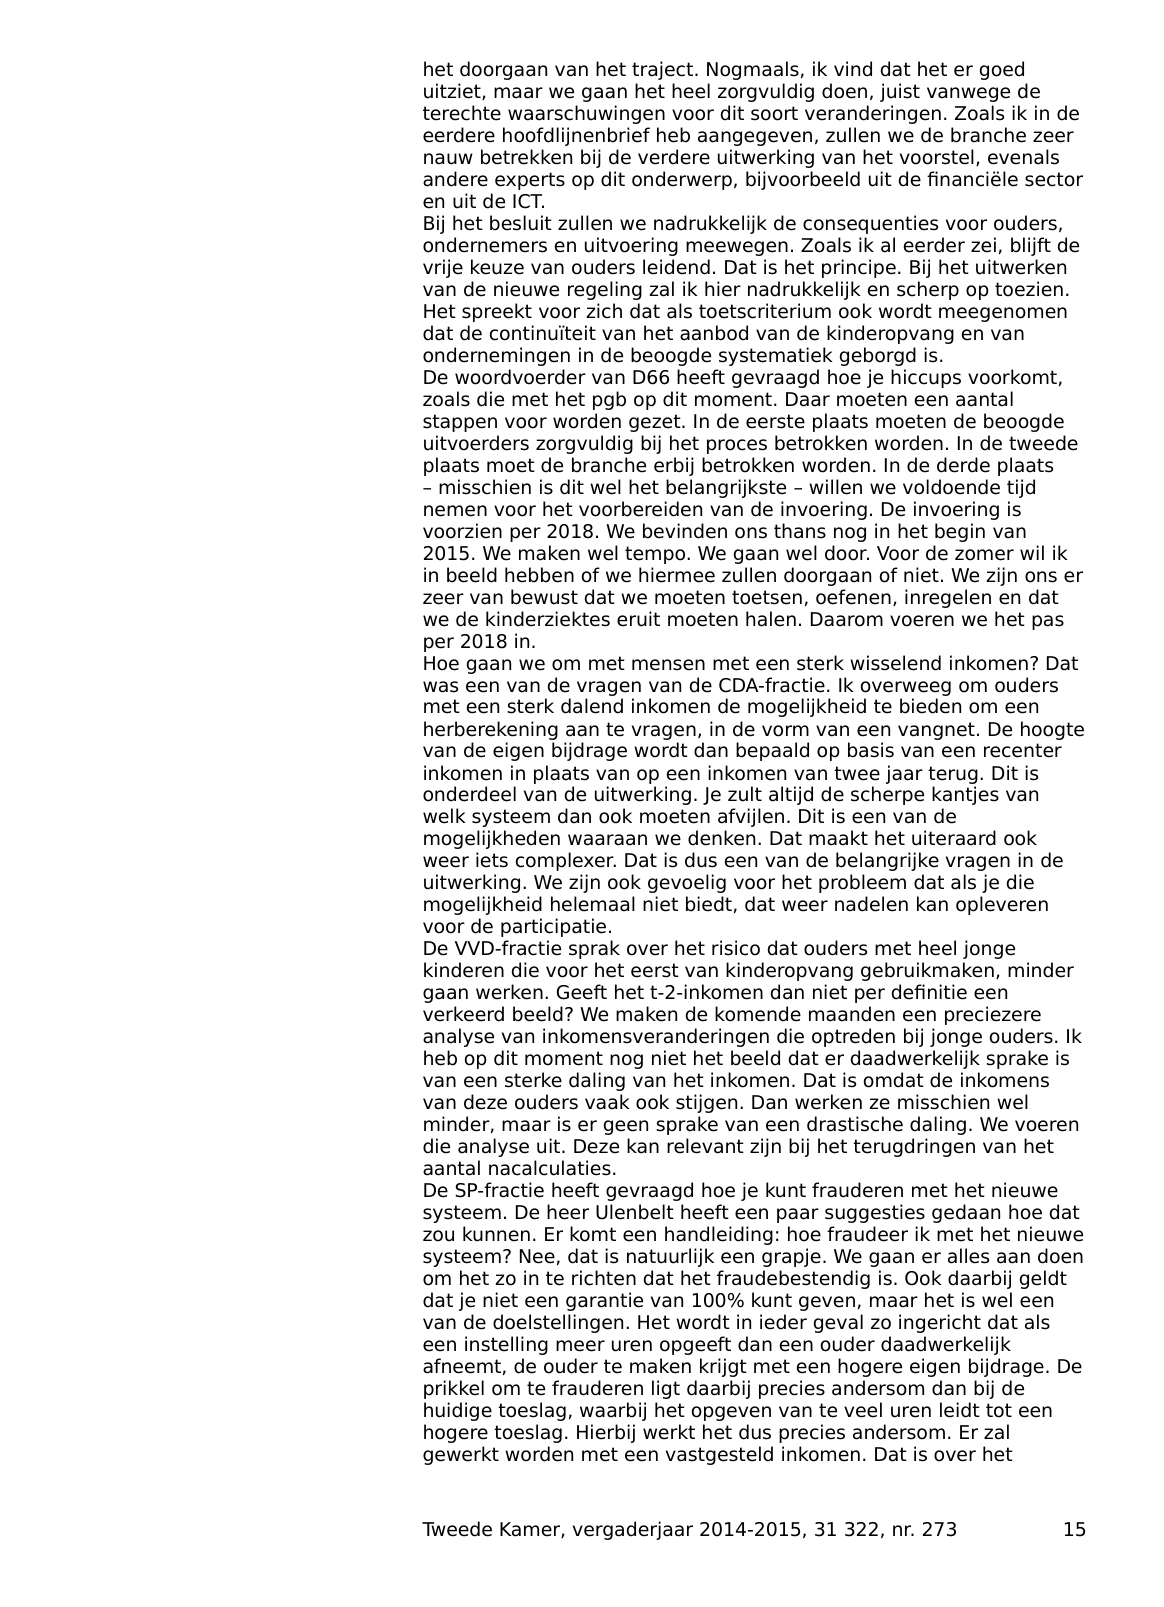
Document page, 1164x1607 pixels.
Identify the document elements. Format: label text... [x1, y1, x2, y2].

text het doorgaan van het traject. Nogmaals, ik vind dat het er goed uitziet, maar we gaan het heel zorgvuldig doen, juist vanwege de terechte waarschuwingen voor dit soort veranderingen. Zoals ik in de eerdere hoofdlijnenbrief heb aangegeven, zullen we de branche zeer nauw betrekken bij de verdere uitwerking van het voorstel, evenals andere experts op dit onderwerp, bijvoorbeeld uit de financiële sector en uit de ICT. [422, 59, 1087, 213]
text Bij het besluit zullen we nadrukkelijk de consequenties voor ouders, ondernemers en uitvoering meewegen. Zoals ik al eerder zei, blijft de vrije keuze van ouders leidend. Dat is het principe. Bij het uitwerken van de nieuwe regeling zal ik hier nadrukkelijk en scherp op toezien. Het spreekt voor zich dat als toetscriterium ook wordt meegenomen dat de continuïteit van het aanbod van de kinderopvang en van ondernemingen in de beoogde systematiek geborgd is. [422, 213, 1087, 367]
text De SP-fractie heeft gevraagd hoe je kunt frauderen met het nieuwe systeem. De heer Ulenbelt heeft een paar suggesties gedaan hoe dat zou kunnen. Er komt een handleiding: hoe fraudeer ik met het nieuwe systeem? Nee, dat is natuurlijk een grapje. We gaan er alles aan doen om het zo in te richten dat het fraudebestendig is. Ook daarbij geldt dat je niet een garantie van 100% kunt geven, maar het is wel een van de doelstellingen. Het wordt in ieder geval zo ingericht dat als een instelling meer uren opgeeft dan een ouder daadwerkelijk afneemt, de ouder te maken krijgt met een hogere eigen bijdrage. De prikkel om te frauderen ligt daarbij precies andersom dan bij de huidige toeslag, waarbij het opgeven van te veel uren leidt tot een hogere toeslag. Hierbij werkt het dus precies andersom. Er zal gewerkt worden met een vastgesteld inkomen. Dat is over het [422, 1180, 1087, 1466]
text De woordvoerder van D66 heeft gevraagd hoe je hiccups voorkomt, zoals die met het pgb op dit moment. Daar moeten een aantal stappen voor worden gezet. In de eerste plaats moeten de beoogde uitvoerders zorgvuldig bij het proces betrokken worden. In de tweede plaats moet de branche erbij betrokken worden. In de derde plaats – misschien is dit wel het belangrijkste – willen we voldoende tijd nemen voor het voorbereiden van de invoering. De invoering is voorzien per 2018. We bevinden ons thans nog in het begin van 2015. We maken wel tempo. We gaan wel door. Voor de zomer wil ik in beeld hebben of we hiermee zullen doorgaan of niet. We zijn ons er zeer van bewust dat we moeten toetsen, oefenen, inregelen en dat we de kinderziektes eruit moeten halen. Daarom voeren we het pas per 2018 in. [422, 367, 1087, 652]
text Hoe gaan we om met mensen met een sterk wisselend inkomen? Dat was een van de vragen van de CDA-fractie. Ik overweeg om ouders met een sterk dalend inkomen de mogelijkheid te bieden om een herberekening aan te vragen, in de vorm van een vangnet. De hoogte van de eigen bijdrage wordt dan bepaald op basis van een recenter inkomen in plaats van op een inkomen van twee jaar terug. Dit is onderdeel van de uitwerking. Je zult altijd de scherpe kantjes van welk systeem dan ook moeten afvijlen. Dit is een van de mogelijkheden waaraan we denken. Dat maakt het uiteraard ook weer iets complexer. Dat is dus een van de belangrijke vragen in de uitwerking. We zijn ook gevoelig voor het probleem dat als je die mogelijkheid helemaal niet biedt, dat weer nadelen kan opleveren voor de participatie. [422, 652, 1087, 938]
text De VVD-fractie sprak over het risico dat ouders met heel jonge kinderen die voor het eerst van kinderopvang gebruikmaken, minder gaan werken. Geeft het t-2-inkomen dan niet per definitie een verkeerd beeld? We maken de komende maanden een preciezere analyse van inkomensveranderingen die optreden bij jonge ouders. Ik heb op dit moment nog niet het beeld dat er daadwerkelijk sprake is van een sterke daling van het inkomen. Dat is omdat de inkomens van deze ouders vaak ook stijgen. Dan werken ze misschien wel minder, maar is er geen sprake van een drastische daling. We voeren die analyse uit. Deze kan relevant zijn bij het terugdringen van het aantal nacalculaties. [422, 938, 1087, 1180]
